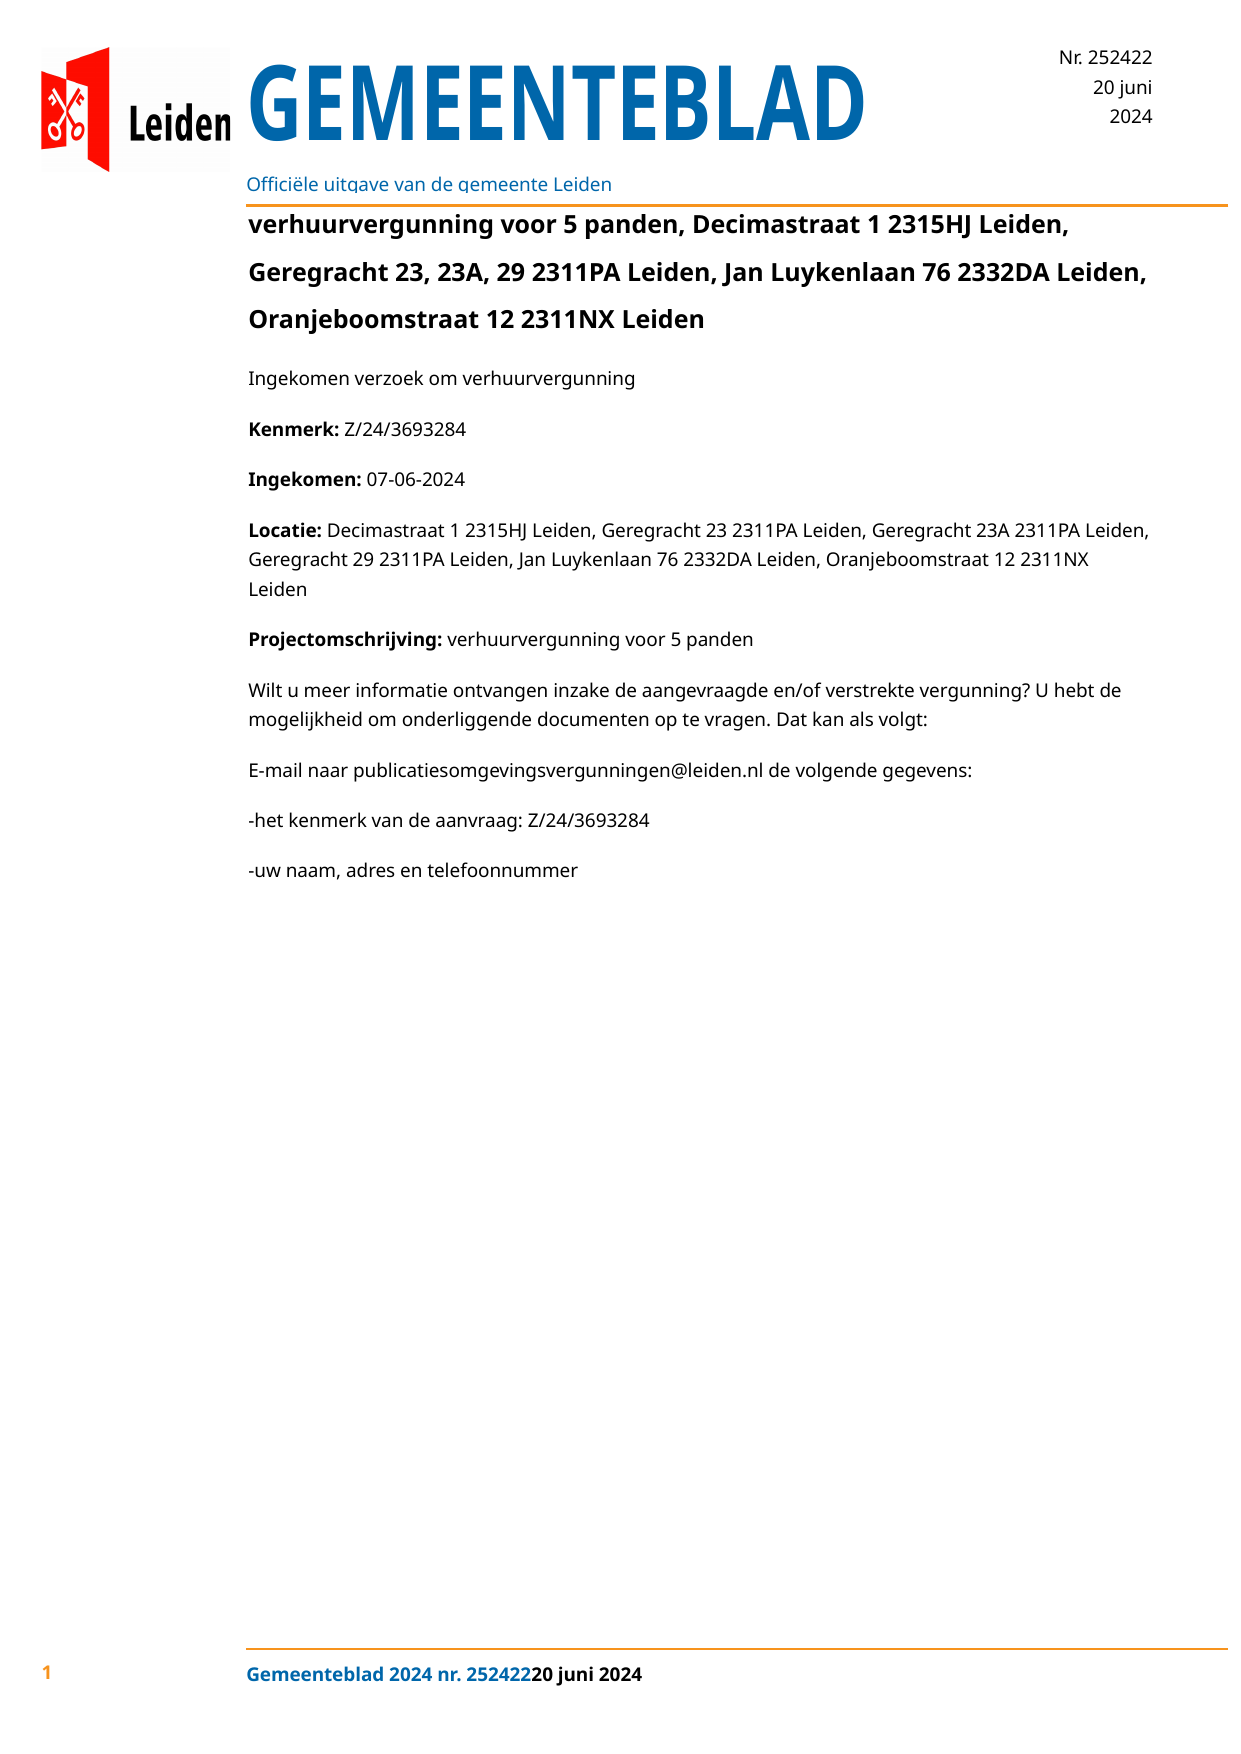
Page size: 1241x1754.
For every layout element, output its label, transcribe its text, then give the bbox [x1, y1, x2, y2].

text Wilt u meer informatie ontvangen inzake de aangevraagde en/of verstrekte vergunning? U hebt de mogelijkheid om onderliggende documenten op te vragen. Dat kan als volgt: [248, 677, 1152, 732]
text E-mail naar publicatiesomgevingsvergunningen@leiden.nl de volgende gegevens: [248, 757, 1152, 782]
text -uw naam, adres en telefoonnummer [248, 858, 1152, 883]
text Ingekomen: 07-06-2024 [248, 466, 1152, 492]
text Kenmerk: Z/24/3693284 [248, 416, 1152, 442]
text Ingekomen verzoek om verhuurvergunning [248, 366, 1152, 391]
text -het kenmerk van de aanvraag: Z/24/3693284 [248, 807, 1152, 833]
text Locatie: Decimastraat 1 2315HJ Leiden, Geregracht 23 2311PA Leiden, Geregracht 23A 2311PA Leiden, Geregracht 29 2311PA Leiden, Jan Luykenlaan 76 2332DA Leiden, Oranjeboomstraat 12 2311NX Leiden [248, 517, 1152, 602]
picture [41, 47, 231, 172]
text verhuurvergunning voor 5 panden, Decimastraat 1 2315HJ Leiden, Geregracht 23, 23A, 29 2311PA Leiden, Jan Luykenlaan 76 2332DA Leiden, Oranjeboomstraat 12 2311NX Leiden [248, 207, 1152, 336]
text Projectomschrijving: verhuurvergunning voor 5 panden [248, 626, 1152, 652]
